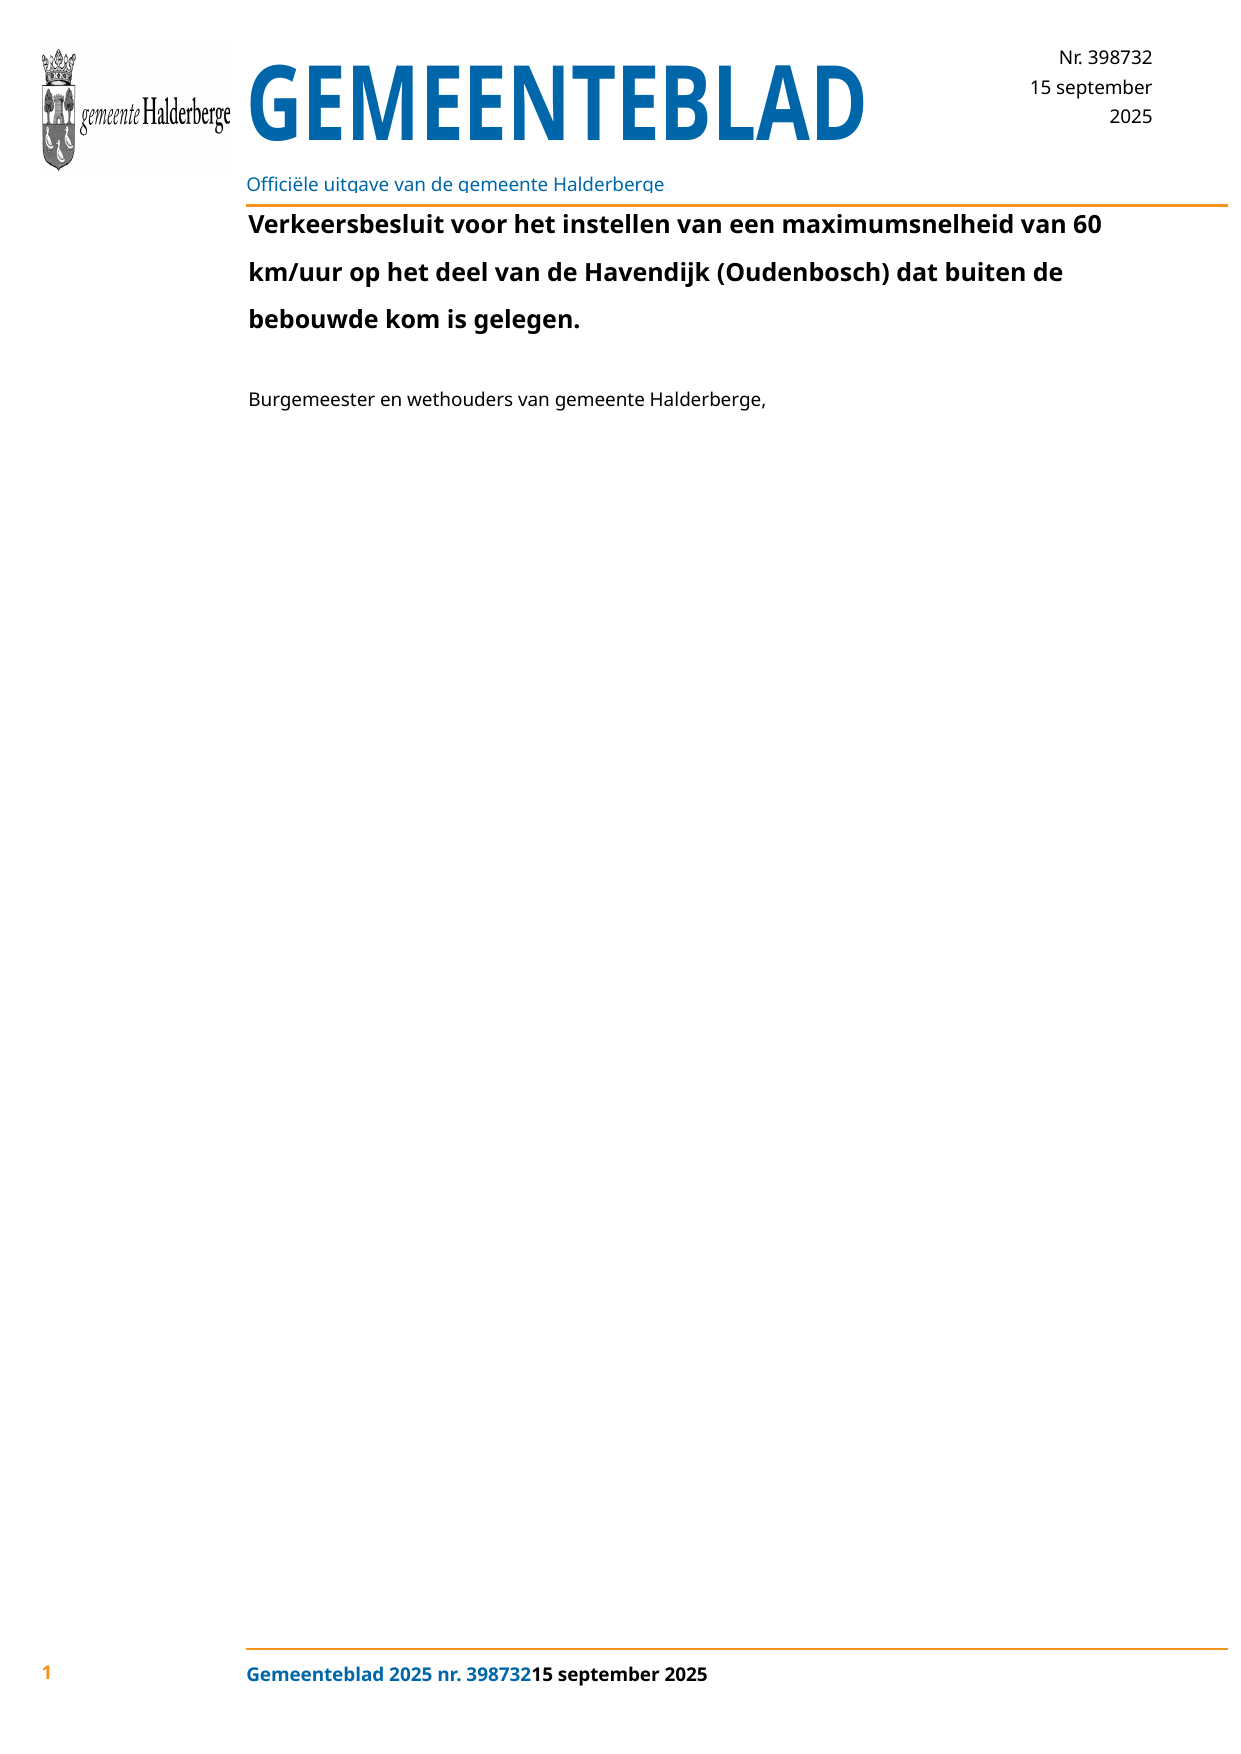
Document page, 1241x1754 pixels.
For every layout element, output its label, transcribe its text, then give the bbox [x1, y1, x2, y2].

picture [41, 47, 231, 172]
text Verkeersbesluit voor het instellen van een maximumsnelheid van 60 km/uur op het deel van de Havendijk (Oudenbosch) dat buiten de bebouwde kom is gelegen. [248, 207, 1152, 336]
text Burgemeester en wethouders van gemeente Halderberge, [248, 386, 1152, 412]
